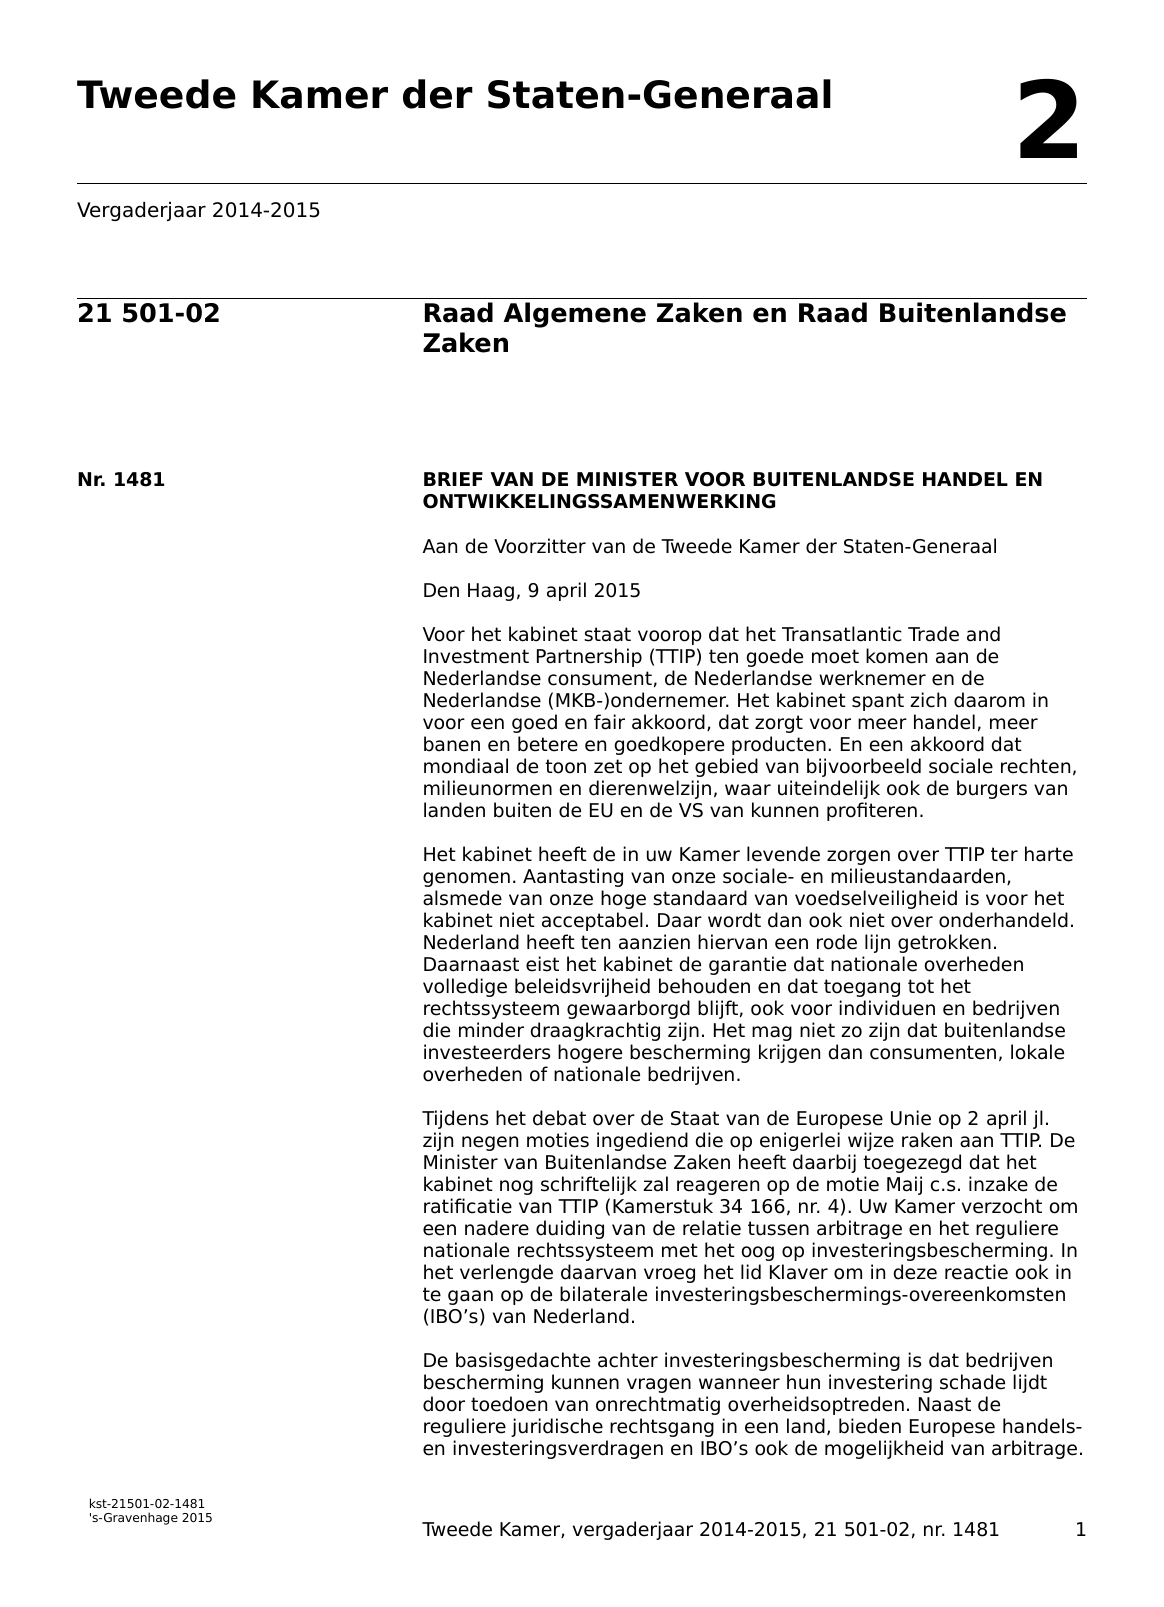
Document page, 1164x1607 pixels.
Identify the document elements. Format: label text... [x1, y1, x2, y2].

text kst-21501-02-1481 [88, 1497, 323, 1511]
text Voor het kabinet staat voorop dat het Transatlantic Trade and Investment Partnership (TTIP) ten goede moet komen aan de Nederlandse consument, de Nederlandse werknemer en de Nederlandse (MKB-)ondernemer. Het kabinet spant zich daarom in voor een goed en fair akkoord, dat zorgt voor meer handel, meer banen en betere en goedkopere producten. En een akkoord dat mondiaal de toon zet op het gebied van bijvoorbeeld sociale rechten, milieunormen en dierenwelzijn, waar uiteindelijk ook de burgers van landen buiten de EU en de VS van kunnen profiteren. [422, 624, 1087, 822]
text Aan de Voorzitter van de Tweede Kamer der Staten-Generaal [422, 536, 1087, 557]
text De basisgedachte achter investeringsbescherming is dat bedrijven bescherming kunnen vragen wanneer hun investering schade lijdt door toedoen van onrechtmatig overheidsoptreden. Naast de reguliere juridische rechtsgang in een land, bieden Europese handels- en investeringsverdragen en IBO’s ook de mogelijkheid van arbitrage. [422, 1350, 1087, 1460]
subtitle 21 501-02 Raad Algemene Zaken en Raad Buitenlandse Zaken [77, 299, 1087, 358]
text 's-Gravenhage 2015 [88, 1511, 323, 1525]
table_header 2 [886, 59, 1087, 183]
text Het kabinet heeft de in uw Kamer levende zorgen over TTIP ter harte genomen. Aantasting van onze sociale- en milieustandaarden, alsmede van onze hoge standaard van voedselveiligheid is voor het kabinet niet acceptabel. Daar wordt dan ook niet over onderhandeld. Nederland heeft ten aanzien hiervan een rode lijn getrokken. Daarnaast eist het kabinet de garantie dat nationale overheden volledige beleidsvrijheid behouden en dat toegang tot het rechtssysteem gewaarborgd blijft, ook voor individuen en bedrijven die minder draagkrachtig zijn. Het mag niet zo zijn dat buitenlandse investeerders hogere bescherming krijgen dan consumenten, lokale overheden of nationale bedrijven. [422, 844, 1087, 1086]
text Den Haag, 9 april 2015 [422, 580, 1087, 602]
subtitle Nr. 1481 BRIEF VAN DE MINISTER VOOR BUITENLANDSE HANDEL EN ONTWIKKELINGSSAMENWERKING [77, 469, 1087, 513]
text Tijdens het debat over de Staat van de Europese Unie op 2 april jl. zijn negen moties ingediend die op enigerlei wijze raken aan TTIP. De Minister van Buitenlandse Zaken heeft daarbij toegezegd dat het kabinet nog schriftelijk zal reageren op de motie Maij c.s. inzake de ratificatie van TTIP (Kamerstuk 34 166, nr. 4). Uw Kamer verzocht om een nadere duiding van de relatie tussen arbitrage en het reguliere nationale rechtssysteem met het oog op investeringsbescherming. In het verlengde daarvan vroeg het lid Klaver om in deze reactie ook in te gaan op de bilaterale investeringsbeschermings-overeenkomsten (IBO’s) van Nederland. [422, 1108, 1087, 1328]
table_cell Vergaderjaar 2014-2015 [77, 184, 1087, 298]
table_header Tweede Kamer der Staten-Generaal [77, 59, 886, 183]
